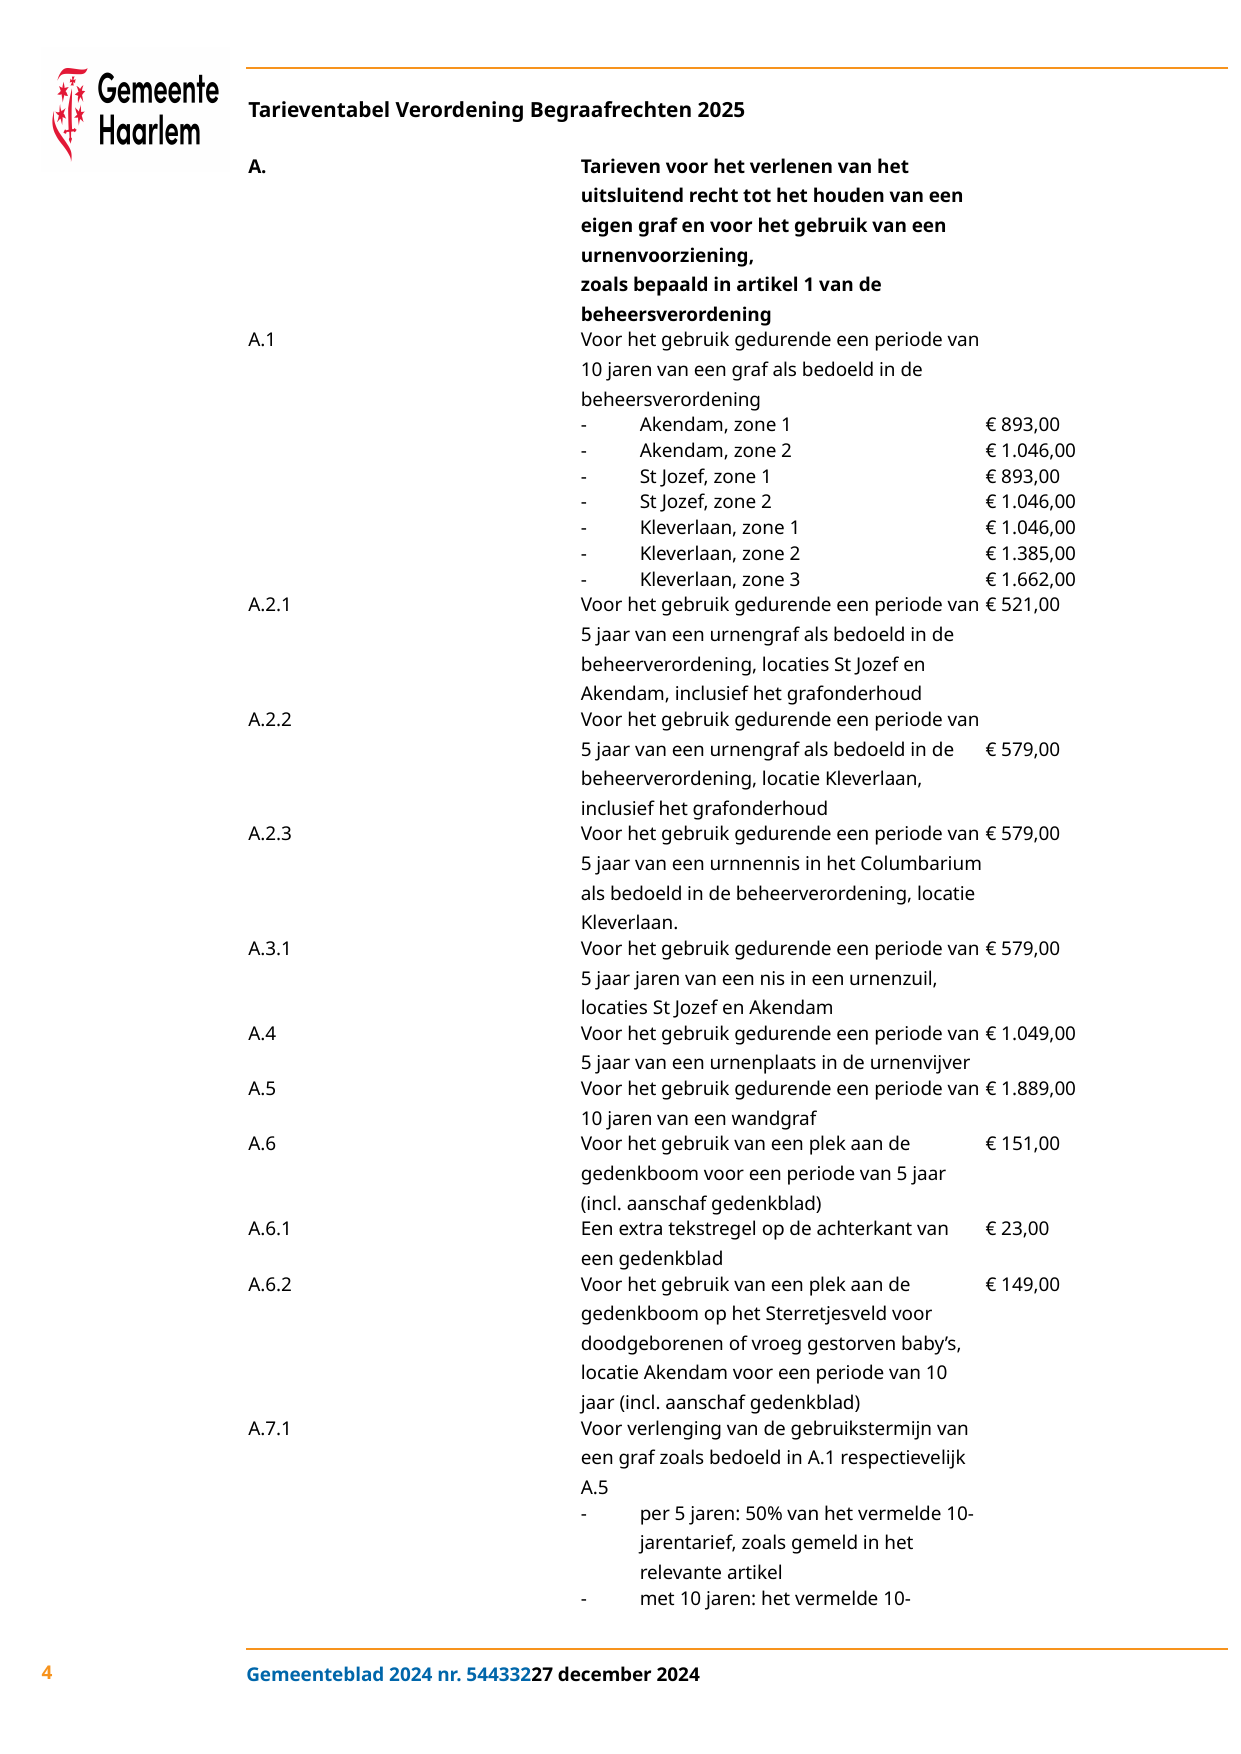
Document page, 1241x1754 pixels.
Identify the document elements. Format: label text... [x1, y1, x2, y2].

table_cell A.3.1 [248, 935, 581, 1020]
table_cell [985, 1500, 1152, 1585]
table_cell A.5 [248, 1075, 581, 1131]
table_cell A.2.2 [248, 706, 581, 821]
table_cell € 151,00 [985, 1131, 1152, 1216]
table_cell A.1 [248, 327, 581, 412]
table_cell Akendam, zone 1 [581, 412, 985, 437]
table_cell € 1.046,00 [985, 489, 1152, 514]
table_cell Kleverlaan, zone 2 [581, 540, 985, 566]
table_header [985, 153, 1152, 327]
table_cell [248, 1500, 581, 1585]
table_cell A.2.1 [248, 592, 581, 706]
table_cell Voor het gebruik gedurende een periode van 5 jaar jaren van een nis in een urnenzuil, locaties St Jozef en Akendam [581, 935, 985, 1020]
table_cell € 1.049,00 [985, 1020, 1152, 1075]
table_cell € 893,00 [985, 463, 1152, 489]
table_cell [985, 327, 1152, 412]
table_cell Kleverlaan, zone 3 [581, 566, 985, 592]
table_cell A.4 [248, 1020, 581, 1075]
table_cell Voor het gebruik gedurende een periode van 5 jaar van een urnengraf als bedoeld in de beheerverordening, locaties St Jozef en Akendam, inclusief het grafonderhoud [581, 592, 985, 706]
table_cell Voor het gebruik van een plek aan de gedenkboom op het Sterretjesveld voor doodgeborenen of vroeg gestorven baby’s, locatie Akendam voor een periode van 10 jaar (incl. aanschaf gedenkblad) [581, 1271, 985, 1415]
table_cell [248, 463, 581, 489]
table_cell Voor het gebruik van een plek aan de gedenkboom voor een periode van 5 jaar (incl. aanschaf gedenkblad) [581, 1131, 985, 1216]
table_cell € 23,00 [985, 1216, 1152, 1271]
table_cell [248, 540, 581, 566]
table_cell St Jozef, zone 1 [581, 463, 985, 489]
table_cell € 1.889,00 [985, 1075, 1152, 1131]
table_cell Voor het gebruik gedurende een periode van 10 jaren van een graf als bedoeld in de beheersverordening [581, 327, 985, 412]
picture [41, 47, 231, 172]
table_cell A.6 [248, 1131, 581, 1216]
table_cell Voor verlenging van de gebruikstermijn van een graf zoals bedoeld in A.1 respectievelijk A.5 [581, 1415, 985, 1500]
table_cell Akendam, zone 2 [581, 437, 985, 463]
table_cell [985, 1415, 1152, 1500]
table_cell A.2.3 [248, 821, 581, 935]
table_cell € 579,00 [985, 935, 1152, 1020]
table_cell € 149,00 [985, 1271, 1152, 1415]
table_cell Voor het gebruik gedurende een periode van 5 jaar van een urnenplaats in de urnenvijver [581, 1020, 985, 1075]
table_cell Voor het gebruik gedurende een periode van 5 jaar van een urnnennis in het Columbarium als bedoeld in de beheerverordening, locatie Kleverlaan. [581, 821, 985, 935]
table_cell A.7.1 [248, 1415, 581, 1500]
table_cell € 521,00 [985, 592, 1152, 706]
table_cell Kleverlaan, zone 1 [581, 515, 985, 540]
table_cell St Jozef, zone 2 [581, 489, 985, 514]
table_cell € 1.662,00 [985, 566, 1152, 592]
table_cell € 1.046,00 [985, 515, 1152, 540]
table_cell [248, 489, 581, 514]
table_cell per 5 jaren: 50% van het vermelde 10- jarentarief, zoals gemeld in het relevante artikel [581, 1500, 985, 1585]
table_cell Voor het gebruik gedurende een periode van 10 jaren van een wandgraf [581, 1075, 985, 1131]
table_header Tarieven voor het verlenen van het uitsluitend recht tot het houden van een eigen graf en voor het gebruik van een urnenvoorziening, zoals bepaald in artikel 1 van de beheersverordening [581, 153, 985, 327]
text Tarieventabel Verordening Begraafrechten 2025 [248, 95, 1152, 123]
table_cell € 579,00 [985, 821, 1152, 935]
table_cell A.6.2 [248, 1271, 581, 1415]
table_cell € 1.046,00 [985, 437, 1152, 463]
table_header A. [248, 153, 581, 327]
table_cell [248, 1585, 581, 1610]
table_cell [248, 412, 581, 437]
table_cell € 1.385,00 [985, 540, 1152, 566]
table_cell met 10 jaren: het vermelde 10- [581, 1585, 985, 1610]
table_cell [248, 566, 581, 592]
table_cell Een extra tekstregel op de achterkant van een gedenkblad [581, 1216, 985, 1271]
table_cell Voor het gebruik gedurende een periode van 5 jaar van een urnengraf als bedoeld in de beheerverordening, locatie Kleverlaan, inclusief het grafonderhoud [581, 706, 985, 821]
table_cell € 579,00 [985, 706, 1152, 821]
table_cell [985, 1585, 1152, 1610]
table_cell € 893,00 [985, 412, 1152, 437]
table_cell [248, 515, 581, 540]
table_cell A.6.1 [248, 1216, 581, 1271]
table_cell [248, 437, 581, 463]
